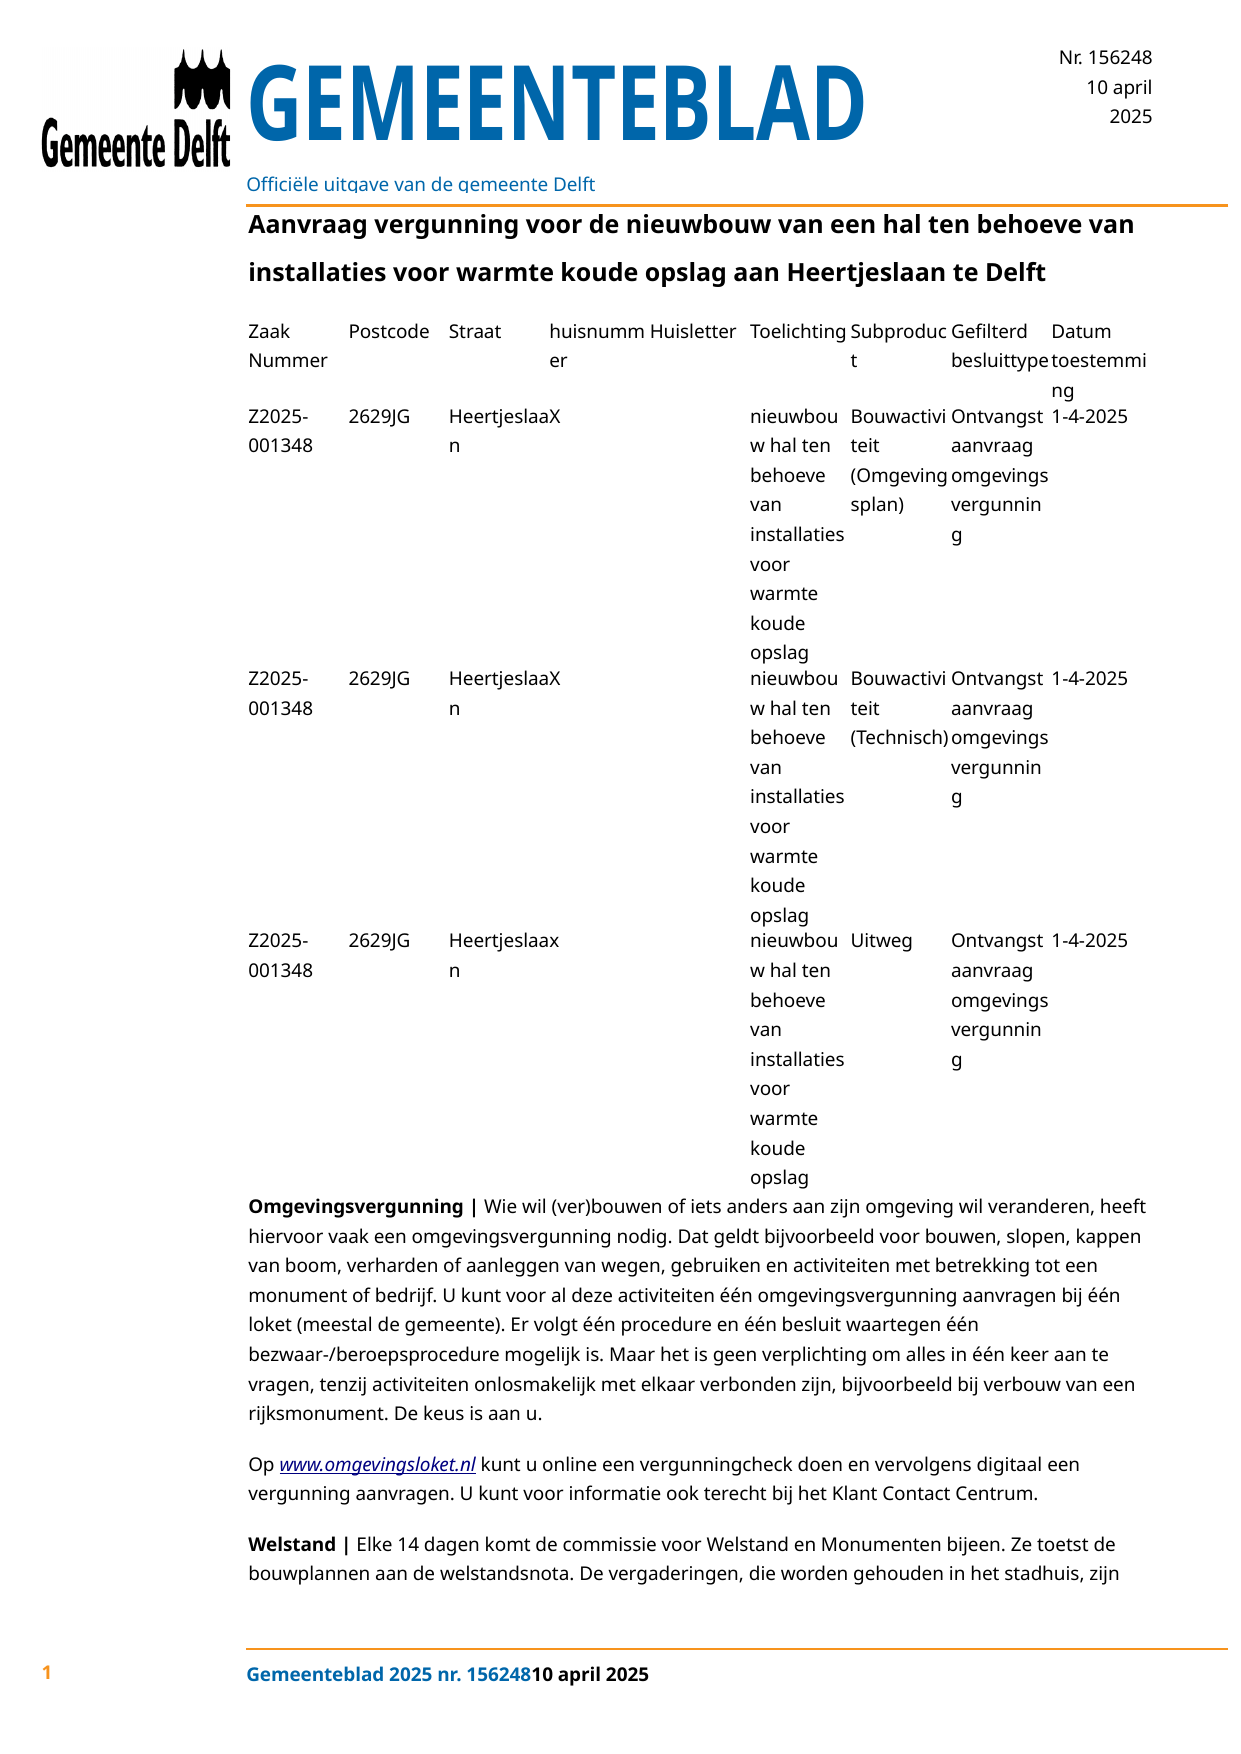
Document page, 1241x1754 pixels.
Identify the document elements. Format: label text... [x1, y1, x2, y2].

table_header Straat [449, 318, 549, 403]
table_cell nieuwbouw hal ten behoeve van installaties voor warmte koude opslag [750, 665, 850, 928]
table_cell 2629JG [348, 665, 449, 928]
table_cell Ontvangst aanvraag omgevingsvergunning [951, 665, 1051, 928]
table_cell 1-4-2025 [1051, 665, 1152, 928]
table_cell X [549, 403, 649, 665]
table_cell Heertjeslaan [449, 403, 549, 665]
table_cell [650, 665, 750, 928]
text Omgevingsvergunning | Wie wil (ver)bouwen of iets anders aan zijn omgeving wil veranderen, heeft hiervoor vaak een omgevingsvergunning nodig. Dat geldt bijvoorbeeld voor bouwen, slopen, kappen van boom, verharden of aanleggen van wegen, gebruiken en activiteiten met betrekking tot een monument of bedrijf. U kunt voor al deze activiteiten één omgevingsvergunning aanvragen bij één loket (meestal de gemeente). Er volgt één procedure en één besluit waartegen één bezwaar-/beroepsprocedure mogelijk is. Maar het is geen verplichting om alles in één keer aan te vragen, tenzij activiteiten onlosmakelijk met elkaar verbonden zijn, bijvoorbeeld bij verbouw van een rijksmonument. De keus is aan u. [248, 1193, 1152, 1426]
table_cell [650, 928, 750, 1190]
table_cell Z2025-001348 [248, 665, 348, 928]
table_header Datum toestemming [1051, 318, 1152, 403]
table_cell X [549, 665, 649, 928]
table_cell Ontvangst aanvraag omgevingsvergunning [951, 403, 1051, 665]
table_cell Heertjeslaan [449, 928, 549, 1190]
table_cell nieuwbouw hal ten behoeve van installaties voor warmte koude opslag [750, 928, 850, 1190]
table_header Subproduct [850, 318, 951, 403]
table_header Zaak Nummer [248, 318, 348, 403]
table_header Postcode [348, 318, 449, 403]
picture [41, 47, 231, 172]
table_cell Uitweg [850, 928, 951, 1190]
table_cell 1-4-2025 [1051, 928, 1152, 1190]
table_cell x [549, 928, 649, 1190]
table_header Gefilterd besluittype [951, 318, 1051, 403]
text Welstand | Elke 14 dagen komt de commissie voor Welstand en Monumenten bijeen. Ze toetst de bouwplannen aan de welstandsnota. De vergaderingen, die worden gehouden in het stadhuis, zijn [248, 1531, 1152, 1586]
table_cell Ontvangst aanvraag omgevingsvergunning [951, 928, 1051, 1190]
table_cell Bouwactiviteit (Technisch) [850, 665, 951, 928]
table_cell Heertjeslaan [449, 665, 549, 928]
table_cell 1-4-2025 [1051, 403, 1152, 665]
table_cell Z2025-001348 [248, 928, 348, 1190]
table_cell 2629JG [348, 928, 449, 1190]
text Aanvraag vergunning voor de nieuwbouw van een hal ten behoeve van installaties voor warmte koude opslag aan Heertjeslaan te Delft [248, 207, 1152, 288]
text Op www.omgevingsloket.nl kunt u online een vergunningcheck doen en vervolgens digitaal een vergunning aanvragen. U kunt voor informatie ook terecht bij het Klant Contact Centrum. [248, 1451, 1152, 1506]
table_header Huisletter [650, 318, 750, 403]
table_cell 2629JG [348, 403, 449, 665]
table_header huisnummer [549, 318, 649, 403]
table_header Toelichting [750, 318, 850, 403]
table_cell nieuwbouw hal ten behoeve van installaties voor warmte koude opslag [750, 403, 850, 665]
table_cell Bouwactiviteit (Omgevingsplan) [850, 403, 951, 665]
table_cell Z2025-001348 [248, 403, 348, 665]
table_cell [650, 403, 750, 665]
